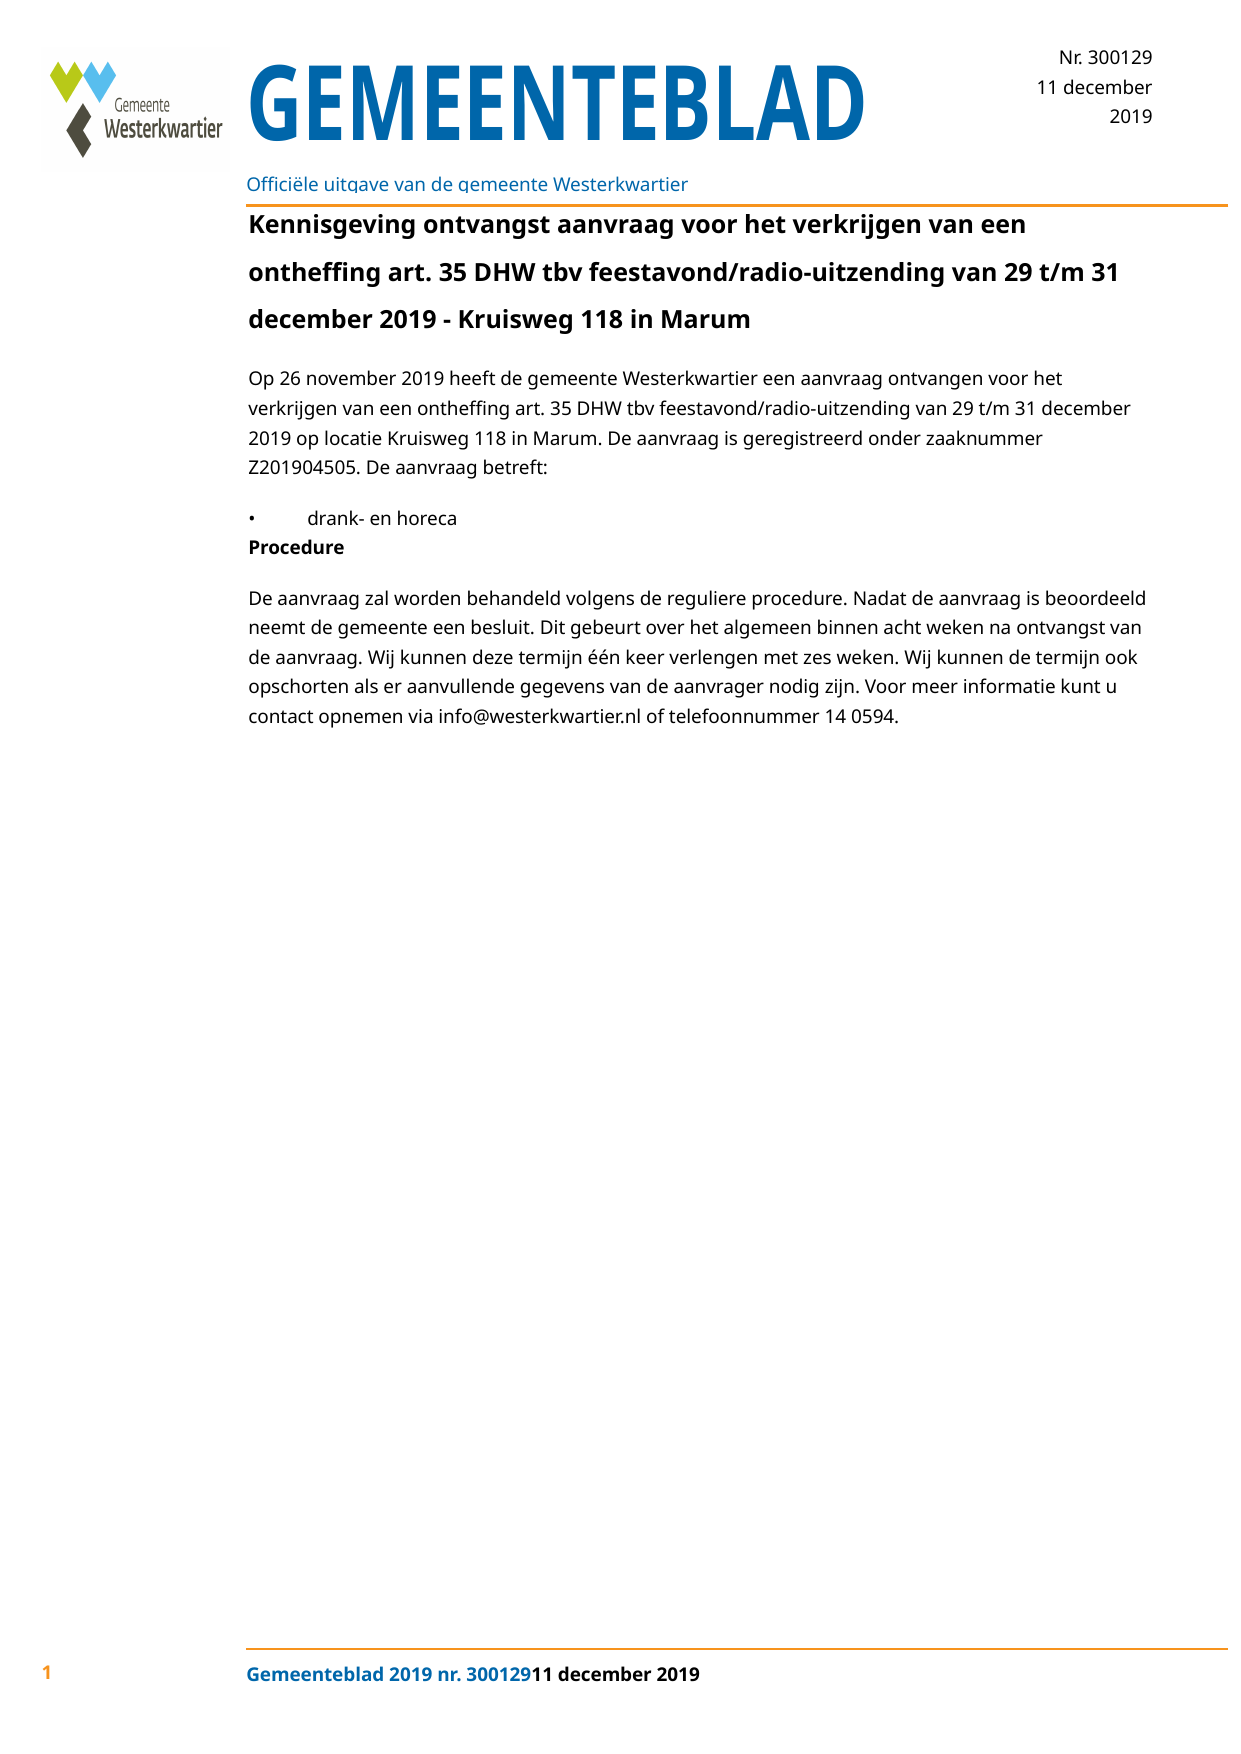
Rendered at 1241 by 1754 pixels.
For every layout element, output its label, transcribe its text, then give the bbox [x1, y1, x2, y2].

text Op 26 november 2019 heeft de gemeente Westerkwartier een aanvraag ontvangen voor het verkrijgen van een ontheffing art. 35 DHW tbv feestavond/radio-uitzending van 29 t/m 31 december 2019 op locatie Kruisweg 118 in Marum. De aanvraag is geregistreerd onder zaaknummer Z201904505. De aanvraag betreft: [248, 366, 1152, 480]
picture [41, 47, 231, 172]
text Kennisgeving ontvangst aanvraag voor het verkrijgen van een ontheffing art. 35 DHW tbv feestavond/radio-uitzending van 29 t/m 31 december 2019 - Kruisweg 118 in Marum [248, 207, 1152, 336]
text Procedure [248, 534, 1152, 560]
list drank- en horeca [248, 505, 1152, 530]
text De aanvraag zal worden behandeld volgens de reguliere procedure. Nadat de aanvraag is beoordeeld neemt de gemeente een besluit. Dit gebeurt over het algemeen binnen acht weken na ontvangst van de aanvraag. Wij kunnen deze termijn één keer verlengen met zes weken. Wij kunnen de termijn ook opschorten als er aanvullende gegevens van de aanvrager nodig zijn. Voor meer informatie kunt u contact opnemen via info@westerkwartier.nl of telefoonnummer 14 0594. [248, 585, 1152, 729]
